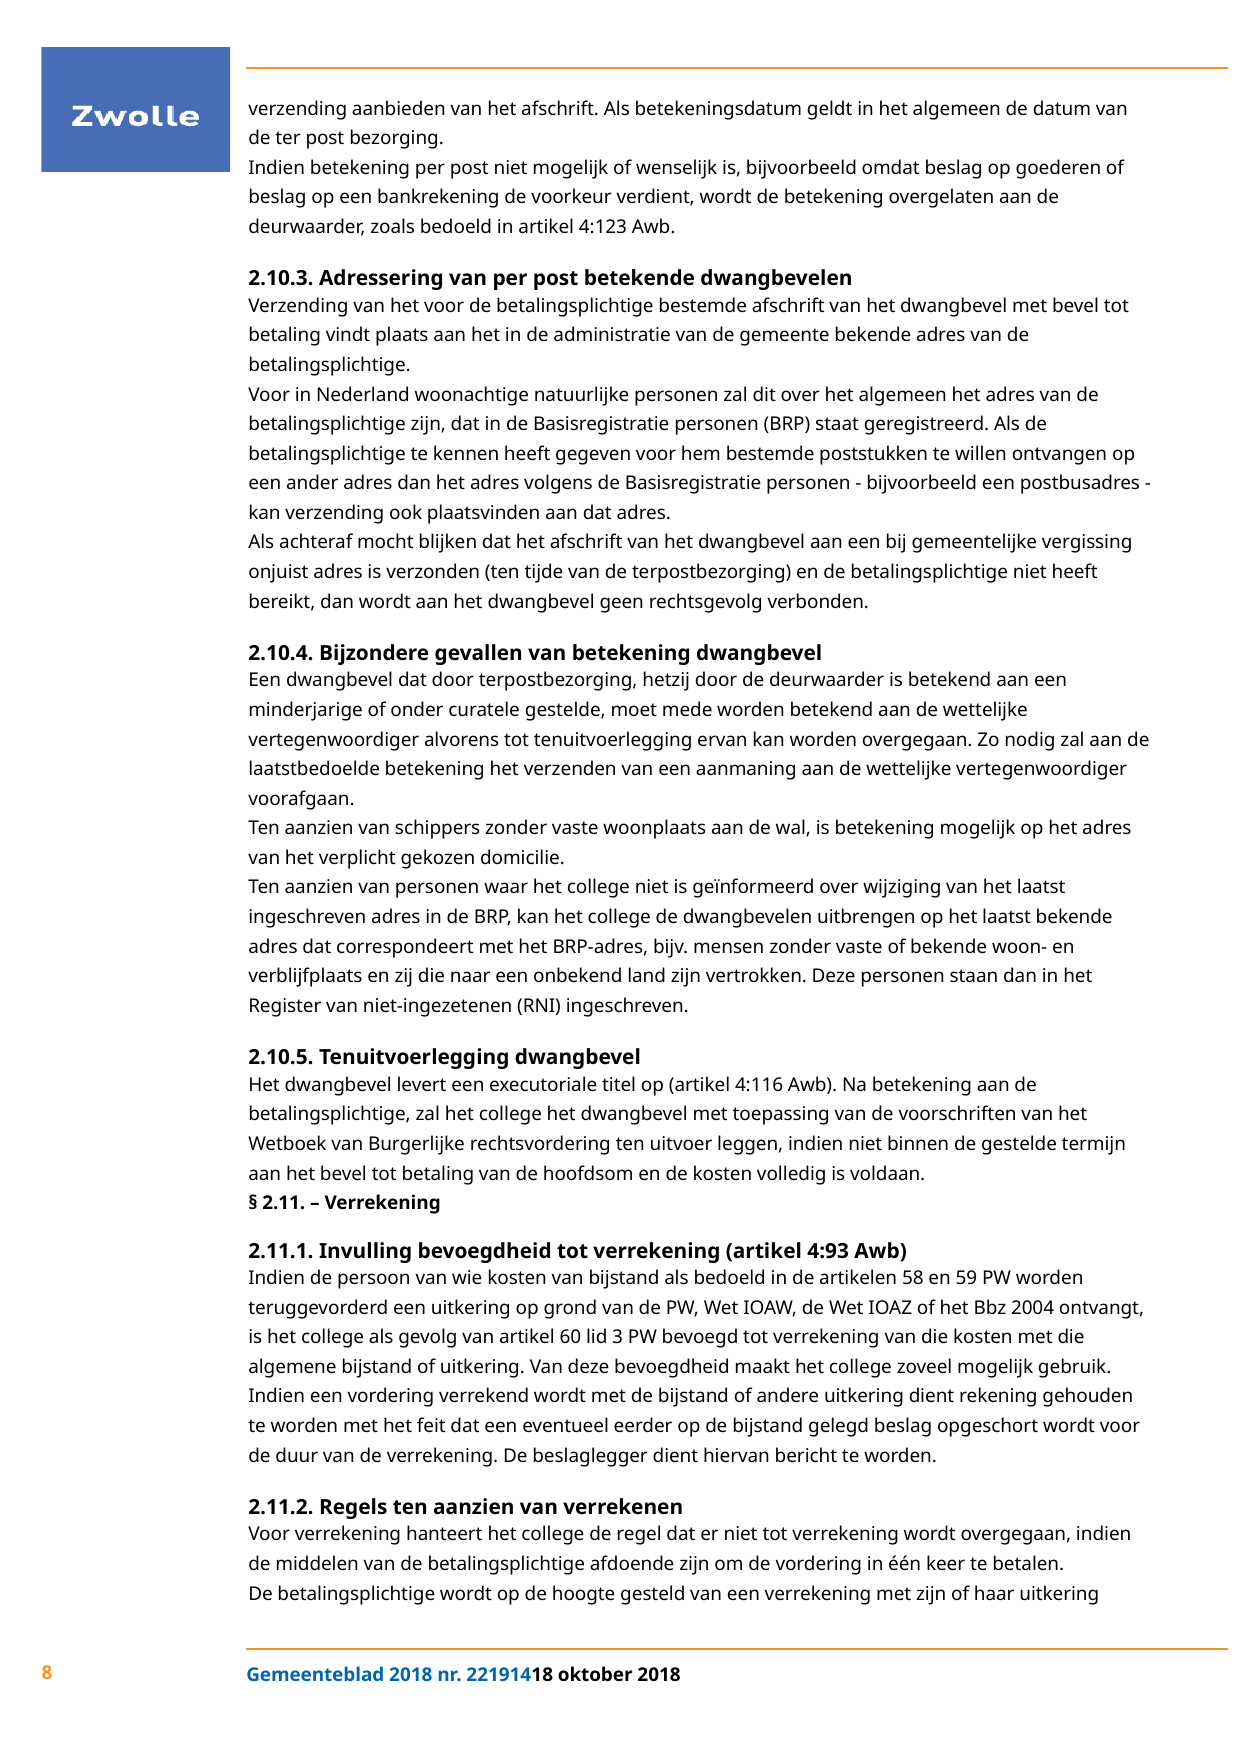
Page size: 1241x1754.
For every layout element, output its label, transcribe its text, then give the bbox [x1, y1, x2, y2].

text Het dwangbevel levert een executoriale titel op (artikel 4:116 Awb). Na betekening aan de betalingsplichtige, zal het college het dwangbevel met toepassing van de voorschriften van het Wetboek van Burgerlijke rechtsvordering ten uitvoer leggen, indien niet binnen de gestelde termijn aan het bevel tot betaling van de hoofdsom en de kosten volledig is voldaan. [248, 1071, 1152, 1185]
text Indien een vordering verrekend wordt met de bijstand of andere uitkering dient rekening gehouden te worden met het feit dat een eventueel eerder op de bijstand gelegd beslag opgeschort wordt voor de duur van de verrekening. De beslaglegger dient hiervan bericht te worden. [248, 1383, 1152, 1467]
text 2.10.3. Adressering van per post betekende dwangbevelen [248, 263, 1152, 292]
text 2.11.1. Invulling bevoegdheid tot verrekening (artikel 4:93 Awb) [248, 1236, 1152, 1264]
text 2.11.2. Regels ten aanzien van verrekenen [248, 1492, 1152, 1521]
text verzending aanbieden van het afschrift. Als betekeningsdatum geldt in het algemeen de datum van de ter post bezorging. [248, 95, 1152, 150]
text Indien de persoon van wie kosten van bijstand als bedoeld in de artikelen 58 en 59 PW worden teruggevorderd een uitkering op grond van de PW, Wet IOAW, de Wet IOAZ of het Bbz 2004 ontvangt, is het college als gevolg van artikel 60 lid 3 PW bevoegd tot verrekening van die kosten met die algemene bijstand of uitkering. Van deze bevoegdheid maakt het college zoveel mogelijk gebruik. [248, 1264, 1152, 1379]
text 2.10.4. Bijzondere gevallen van betekening dwangbevel [248, 638, 1152, 667]
text Een dwangbevel dat door terpostbezorging, hetzij door de deurwaarder is betekend aan een minderjarige of onder curatele gestelde, moet mede worden betekend aan de wettelijke vertegenwoordiger alvorens tot tenuitvoerlegging ervan kan worden overgegaan. Zo nodig zal aan de laatstbedoelde betekening het verzenden van een aanmaning aan de wettelijke vertegenwoordiger voorafgaan. [248, 667, 1152, 811]
text Ten aanzien van personen waar het college niet is geïnformeerd over wijziging van het laatst ingeschreven adres in de BRP, kan het college de dwangbevelen uitbrengen op het laatst bekende adres dat correspondeert met het BRP-adres, bijv. mensen zonder vaste of bekende woon- en verblijfplaats en zij die naar een onbekend land zijn vertrokken. Deze personen staan dan in het Register van niet-ingezetenen (RNI) ingeschreven. [248, 874, 1152, 1018]
text Ten aanzien van schippers zonder vaste woonplaats aan de wal, is betekening mogelijk op het adres van het verplicht gekozen domicilie. [248, 814, 1152, 870]
text Als achteraf mocht blijken dat het afschrift van het dwangbevel aan een bij gemeentelijke vergissing onjuist adres is verzonden (ten tijde van de terpostbezorging) en de betalingsplichtige niet heeft bereikt, dan wordt aan het dwangbevel geen rechtsgevolg verbonden. [248, 529, 1152, 613]
text Voor verrekening hanteert het college de regel dat er niet tot verrekening wordt overgegaan, indien de middelen van de betalingsplichtige afdoende zijn om de vordering in één keer te betalen. [248, 1521, 1152, 1576]
text De betalingsplichtige wordt op de hoogte gesteld van een verrekening met zijn of haar uitkering [248, 1580, 1152, 1606]
text Verzending van het voor de betalingsplichtige bestemde afschrift van het dwangbevel met bevel tot betaling vindt plaats aan het in de administratie van de gemeente bekende adres van de betalingsplichtige. [248, 292, 1152, 377]
text § 2.11. – Verrekening [248, 1189, 1152, 1215]
text Voor in Nederland woonachtige natuurlijke personen zal dit over het algemeen het adres van de betalingsplichtige zijn, dat in de Basisregistratie personen (BRP) staat geregistreerd. Als de betalingsplichtige te kennen heeft gegeven voor hem bestemde poststukken te willen ontvangen op een ander adres dan het adres volgens de Basisregistratie personen - bijvoorbeeld een postbusadres - kan verzending ook plaatsvinden aan dat adres. [248, 381, 1152, 525]
text 2.10.5. Tenuitvoerlegging dwangbevel [248, 1042, 1152, 1071]
picture [41, 47, 231, 172]
text Indien betekening per post niet mogelijk of wenselijk is, bijvoorbeeld omdat beslag op goederen of beslag op een bankrekening de voorkeur verdient, wordt de betekening overgelaten aan de deurwaarder, zoals bedoeld in artikel 4:123 Awb. [248, 154, 1152, 239]
